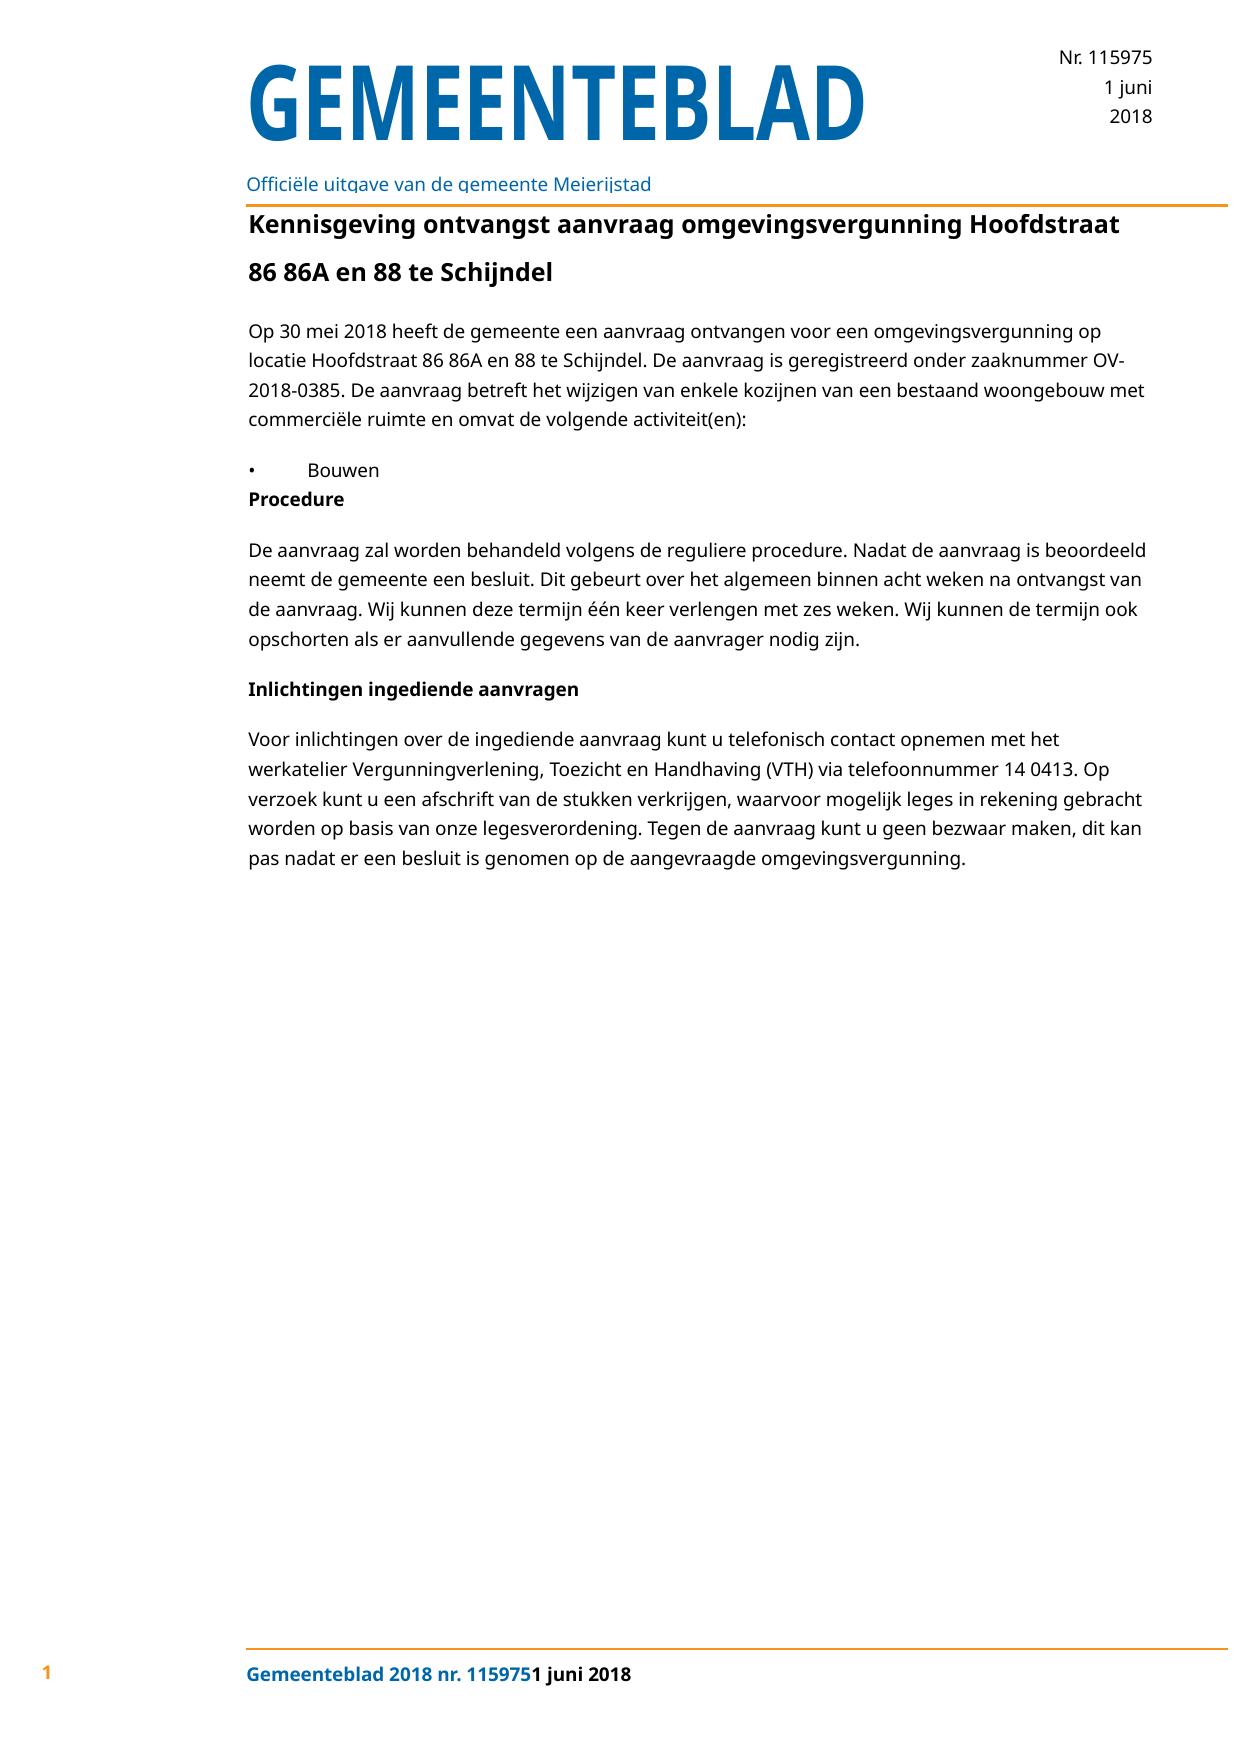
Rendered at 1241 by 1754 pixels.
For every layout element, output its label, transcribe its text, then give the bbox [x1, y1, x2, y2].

text Op 30 mei 2018 heeft de gemeente een aanvraag ontvangen voor een omgevingsvergunning op locatie Hoofdstraat 86 86A en 88 te Schijndel. De aanvraag is geregistreerd onder zaaknummer OV-2018-0385. De aanvraag betreft het wijzigen van enkele kozijnen van een bestaand woongebouw met commerciële ruimte en omvat de volgende activiteit(en): [248, 318, 1152, 432]
text Inlichtingen ingediende aanvragen [248, 676, 1152, 702]
text Voor inlichtingen over de ingediende aanvraag kunt u telefonisch contact opnemen met het werkatelier Vergunningverlening, Toezicht en Handhaving (VTH) via telefoonnummer 14 0413. Op verzoek kunt u een afschrift van de stukken verkrijgen, waarvoor mogelijk leges in rekening gebracht worden op basis van onze legesverordening. Tegen de aanvraag kunt u geen bezwaar maken, dit kan pas nadat er een besluit is genomen op de aangevraagde omgevingsvergunning. [248, 727, 1152, 871]
text Procedure [248, 487, 1152, 512]
text De aanvraag zal worden behandeld volgens de reguliere procedure. Nadat de aanvraag is beoordeeld neemt de gemeente een besluit. Dit gebeurt over het algemeen binnen acht weken na ontvangst van de aanvraag. Wij kunnen deze termijn één keer verlengen met zes weken. Wij kunnen de termijn ook opschorten als er aanvullende gegevens van de aanvrager nodig zijn. [248, 537, 1152, 652]
list Bouwen [248, 457, 1152, 483]
picture [41, 47, 231, 172]
text Kennisgeving ontvangst aanvraag omgevingsvergunning Hoofdstraat 86 86A en 88 te Schijndel [248, 207, 1152, 288]
